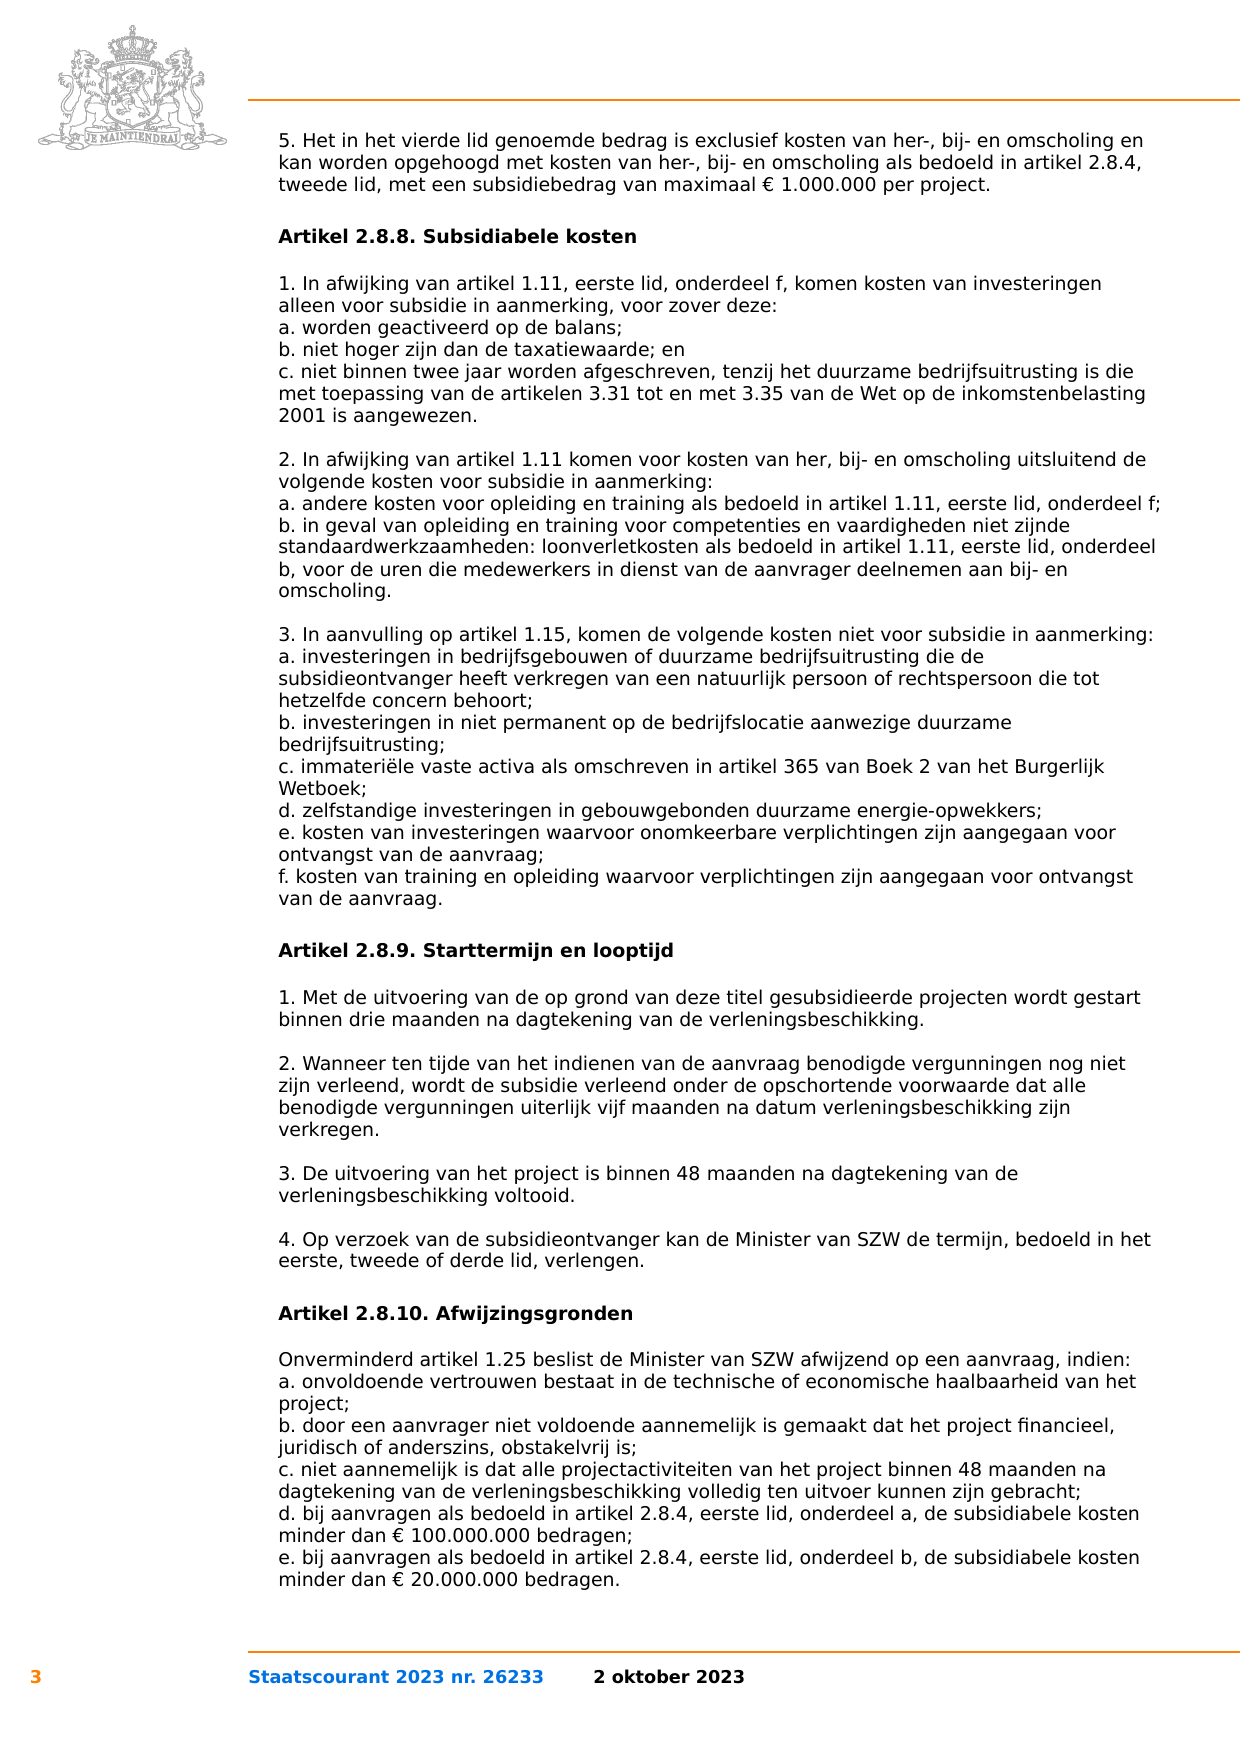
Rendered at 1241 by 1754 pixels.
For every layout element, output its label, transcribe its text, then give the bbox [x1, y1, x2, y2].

text a. investeringen in bedrijfsgebouwen of duurzame bedrijfsuitrusting die de subsidieontvanger heeft verkregen van een natuurlijk persoon of rechtspersoon die tot hetzelfde concern behoort; [278, 646, 1163, 712]
text f. kosten van training en opleiding waarvoor verplichtingen zijn aangegaan voor ontvangst van de aanvraag. [278, 866, 1163, 910]
text d. bij aanvragen als bedoeld in artikel 2.8.4, eerste lid, onderdeel a, de subsidiabele kosten minder dan € 100.000.000 bedragen; [278, 1503, 1163, 1547]
text a. andere kosten voor opleiding en training als bedoeld in artikel 1.11, eerste lid, onderdeel f; [278, 492, 1163, 514]
text a. onvoldoende vertrouwen bestaat in de technische of economische haalbaarheid van het project; [278, 1371, 1163, 1415]
subtitle Artikel 2.8.8. Subsidiabele kosten [278, 226, 1163, 248]
text 2. In afwijking van artikel 1.11 komen voor kosten van her, bij- en omscholing uitsluitend de volgende kosten voor subsidie in aanmerking: [278, 448, 1163, 492]
text a. worden geactiveerd op de balans; [278, 317, 1163, 339]
text Onverminderd artikel 1.25 beslist de Minister van SZW afwijzend op een aanvraag, indien: [278, 1349, 1163, 1371]
text b. in geval van opleiding en training voor competenties en vaardigheden niet zijnde standaardwerkzaamheden: loonverletkosten als bedoeld in artikel 1.11, eerste lid, onderdeel b, voor de uren die medewerkers in dienst van de aanvrager deelnemen aan bij- en omscholing. [278, 514, 1163, 602]
text e. kosten van investeringen waarvoor onomkeerbare verplichtingen zijn aangegaan voor ontvangst van de aanvraag; [278, 822, 1163, 866]
text b. niet hoger zijn dan de taxatiewaarde; en [278, 339, 1163, 361]
text 5. Het in het vierde lid genoemde bedrag is exclusief kosten van her-, bij- en omscholing en kan worden opgehoogd met kosten van her-, bij- en omscholing als bedoeld in artikel 2.8.4, tweede lid, met een subsidiebedrag van maximaal € 1.000.000 per project. [278, 130, 1163, 196]
text b. investeringen in niet permanent op de bedrijfslocatie aanwezige duurzame bedrijfsuitrusting; [278, 712, 1163, 756]
text d. zelfstandige investeringen in gebouwgebonden duurzame energie-opwekkers; [278, 800, 1163, 822]
text 4. Op verzoek van de subsidieontvanger kan de Minister van SZW de termijn, bedoeld in het eerste, tweede of derde lid, verlengen. [278, 1228, 1163, 1272]
subtitle Artikel 2.8.9. Starttermijn en looptijd [278, 940, 1163, 962]
text 1. Met de uitvoering van de op grond van deze titel gesubsidieerde projecten wordt gestart binnen drie maanden na dagtekening van de verleningsbeschikking. [278, 987, 1163, 1031]
subtitle Artikel 2.8.10. Afwijzingsgronden [278, 1302, 1163, 1324]
text c. immateriële vaste activa als omschreven in artikel 365 van Boek 2 van het Burgerlijk Wetboek; [278, 756, 1163, 800]
picture [38, 25, 227, 150]
text c. niet binnen twee jaar worden afgeschreven, tenzij het duurzame bedrijfsuitrusting is die met toepassing van de artikelen 3.31 tot en met 3.35 van de Wet op de inkomstenbelasting 2001 is aangewezen. [278, 361, 1163, 427]
text b. door een aanvrager niet voldoende aannemelijk is gemaakt dat het project financieel, juridisch of anderszins, obstakelvrij is; [278, 1415, 1163, 1459]
text 1. In afwijking van artikel 1.11, eerste lid, onderdeel f, komen kosten van investeringen alleen voor subsidie in aanmerking, voor zover deze: [278, 273, 1163, 317]
text 3. In aanvulling op artikel 1.15, komen de volgende kosten niet voor subsidie in aanmerking: [278, 624, 1163, 646]
text e. bij aanvragen als bedoeld in artikel 2.8.4, eerste lid, onderdeel b, de subsidiabele kosten minder dan € 20.000.000 bedragen. [278, 1547, 1163, 1591]
text c. niet aannemelijk is dat alle projectactiviteiten van het project binnen 48 maanden na dagtekening van de verleningsbeschikking volledig ten uitvoer kunnen zijn gebracht; [278, 1459, 1163, 1503]
text 3. De uitvoering van het project is binnen 48 maanden na dagtekening van de verleningsbeschikking voltooid. [278, 1163, 1163, 1207]
text 2. Wanneer ten tijde van het indienen van de aanvraag benodigde vergunningen nog niet zijn verleend, wordt de subsidie verleend onder de opschortende voorwaarde dat alle benodigde vergunningen uiterlijk vijf maanden na datum verleningsbeschikking zijn verkregen. [278, 1053, 1163, 1141]
